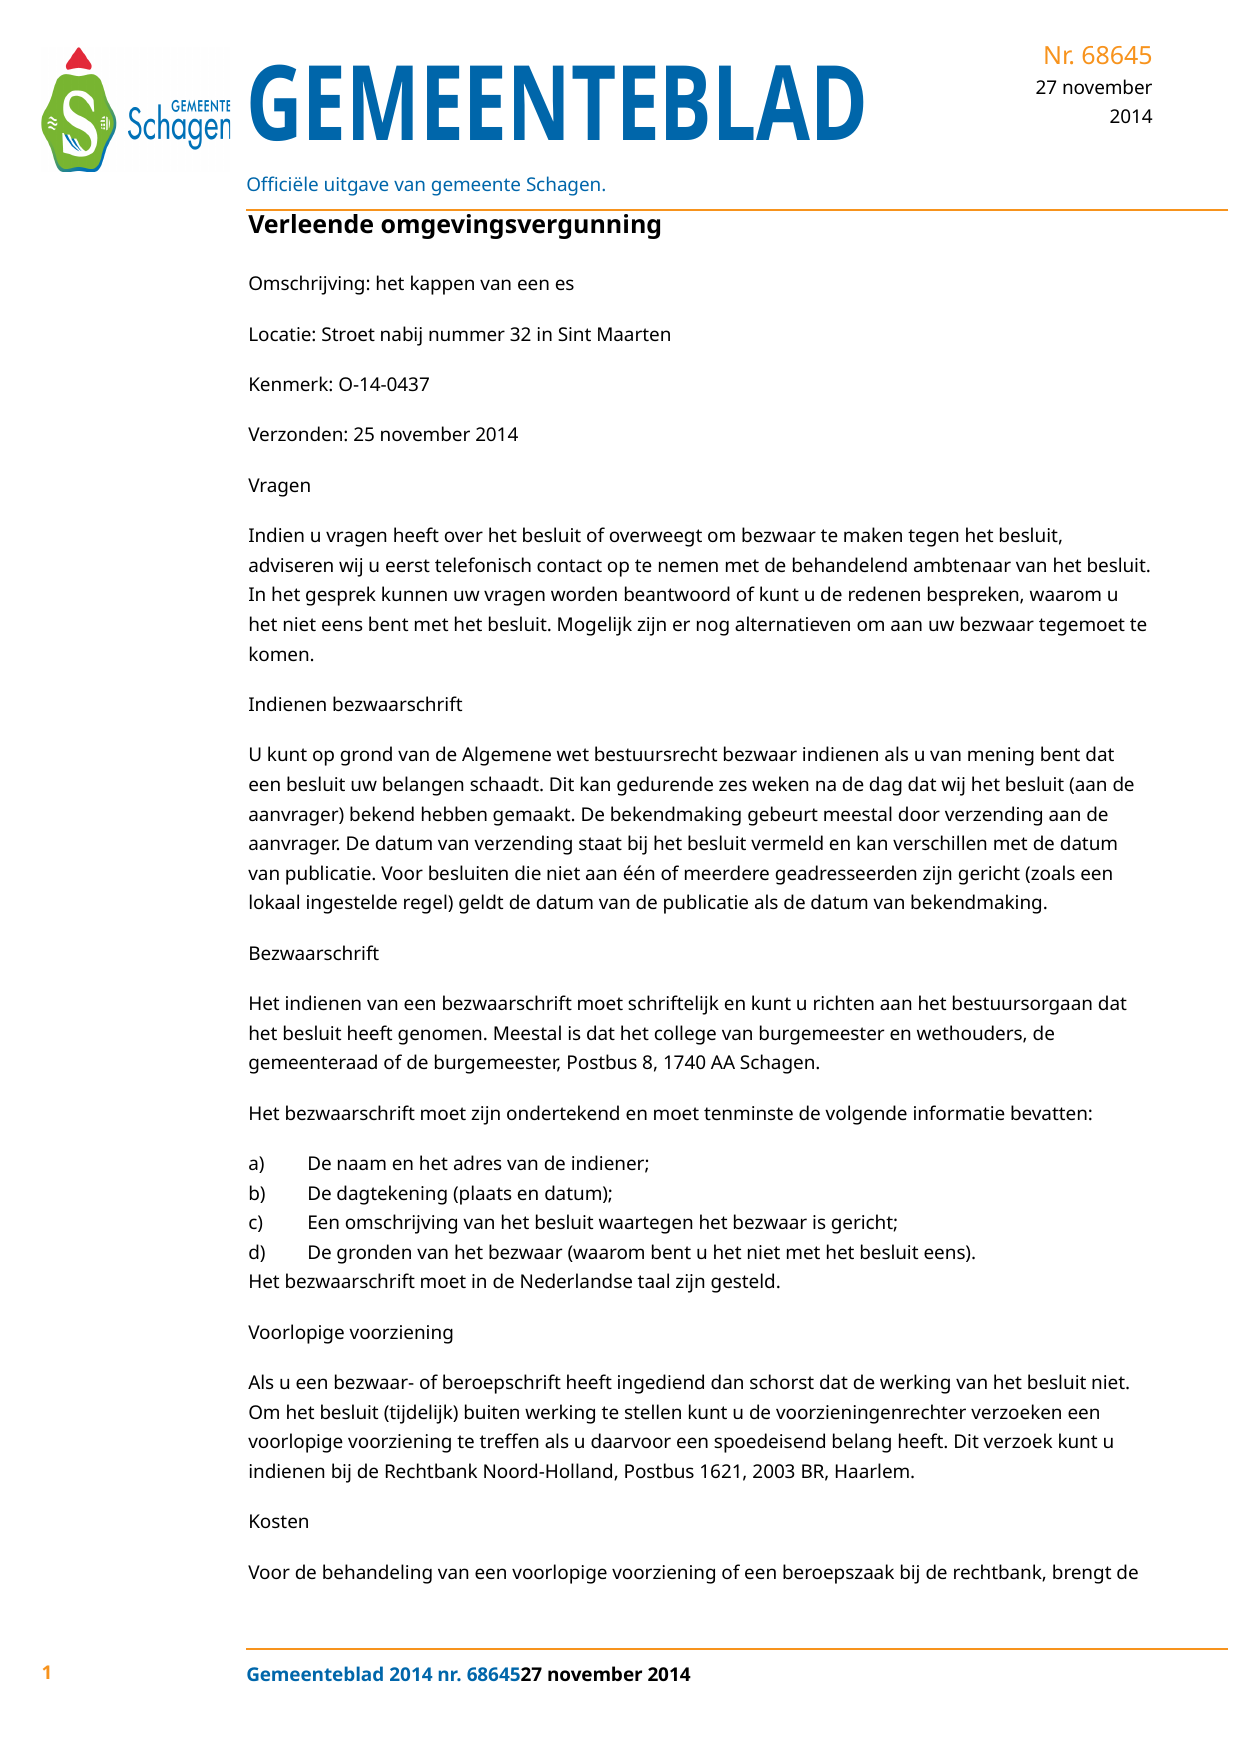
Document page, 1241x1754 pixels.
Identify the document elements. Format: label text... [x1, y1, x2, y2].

text Indien u vragen heeft over het besluit of overweegt om bezwaar te maken tegen het besluit, adviseren wij u eerst telefonisch contact op te nemen met de behandelend ambtenaar van het besluit. In het gesprek kunnen uw vragen worden beantwoord of kunt u de redenen bespreken, waarom u het niet eens bent met het besluit. Mogelijk zijn er nog alternatieven om aan uw bezwaar tegemoet te komen. [248, 522, 1152, 666]
list De naam en het adres van de indiener; [248, 1150, 1152, 1176]
text Het bezwaarschrift moet zijn ondertekend en moet tenminste de volgende informatie bevatten: [248, 1100, 1152, 1126]
list De dagtekening (plaats en datum); [248, 1180, 1152, 1206]
text Voorlopige voorziening [248, 1319, 1152, 1345]
text Verzonden: 25 november 2014 [248, 422, 1152, 447]
text Omschrijving: het kappen van een es [248, 270, 1152, 296]
text Voor de behandeling van een voorlopige voorziening of een beroepszaak bij de rechtbank, brengt de [248, 1559, 1152, 1585]
list Een omschrijving van het besluit waartegen het bezwaar is gericht; [248, 1209, 1152, 1235]
text Kenmerk: O-14-0437 [248, 371, 1152, 397]
text Kosten [248, 1509, 1152, 1534]
text U kunt op grond van de Algemene wet bestuursrecht bezwaar indienen als u van mening bent dat een besluit uw belangen schaadt. Dit kan gedurende zes weken na de dag dat wij het besluit (aan de aanvrager) bekend hebben gemaakt. De bekendmaking gebeurt meestal door verzending aan de aanvrager. De datum van verzending staat bij het besluit vermeld en kan verschillen met de datum van publicatie. Voor besluiten die niet aan één of meerdere geadresseerden zijn gericht (zoals een lokaal ingestelde regel) geldt de datum van de publicatie als de datum van bekendmaking. [248, 742, 1152, 915]
text Verleende omgevingsvergunning [248, 211, 1152, 241]
text Vragen [248, 472, 1152, 498]
text Indienen bezwaarschrift [248, 691, 1152, 717]
text Als u een bezwaar- of beroepschrift heeft ingediend dan schorst dat de werking van het besluit niet. Om het besluit (tijdelijk) buiten werking te stellen kunt u de voorzieningenrechter verzoeken een voorlopige voorziening te treffen als u daarvoor een spoedeisend belang heeft. Dit verzoek kunt u indienen bij de Rechtbank Noord-Holland, Postbus 1621, 2003 BR, Haarlem. [248, 1369, 1152, 1484]
text Het bezwaarschrift moet in de Nederlandse taal zijn gesteld. [248, 1269, 1152, 1294]
text Het indienen van een bezwaarschrift moet schriftelijk en kunt u richten aan het bestuursorgaan dat het besluit heeft genomen. Meestal is dat het college van burgemeester en wethouders, de gemeenteraad of de burgemeester, Postbus 8, 1740 AA Schagen. [248, 990, 1152, 1075]
text Locatie: Stroet nabij nummer 32 in Sint Maarten [248, 321, 1152, 346]
text Bezwaarschrift [248, 940, 1152, 966]
list De gronden van het bezwaar (waarom bent u het niet met het besluit eens). [248, 1239, 1152, 1265]
picture [41, 47, 231, 172]
